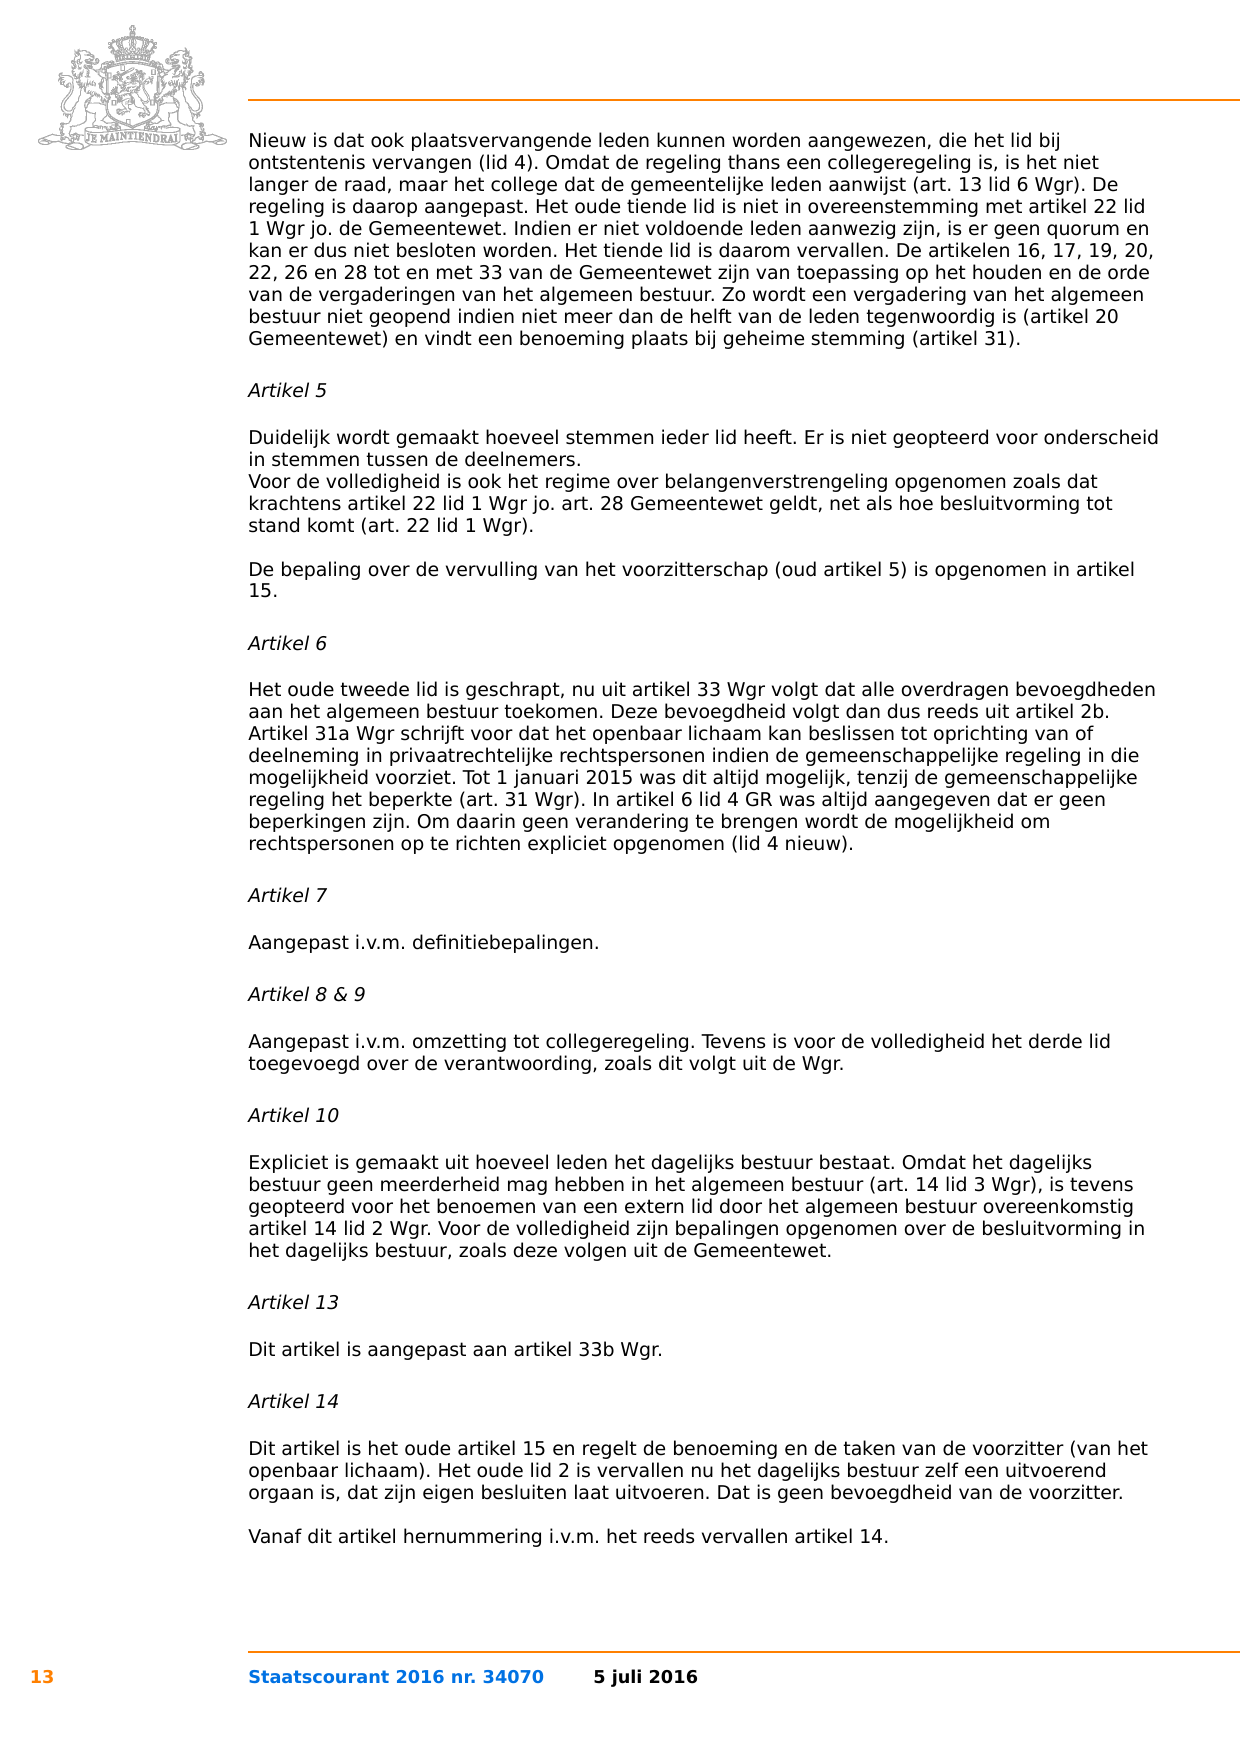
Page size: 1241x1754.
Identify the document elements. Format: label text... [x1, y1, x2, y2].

subtitle Artikel 8 & 9 [248, 984, 1163, 1006]
text Het oude tweede lid is geschrapt, nu uit artikel 33 Wgr volgt dat alle overdragen bevoegdheden aan het algemeen bestuur toekomen. Deze bevoegdheid volgt dan dus reeds uit artikel 2b. [248, 679, 1163, 723]
text Aangepast i.v.m. omzetting tot collegeregeling. Tevens is voor de volledigheid het derde lid toegevoegd over de verantwoording, zoals dit volgt uit de Wgr. [248, 1031, 1163, 1075]
subtitle Artikel 7 [248, 885, 1163, 907]
text Expliciet is gemaakt uit hoeveel leden het dagelijks bestuur bestaat. Omdat het dagelijks bestuur geen meerderheid mag hebben in het algemeen bestuur (art. 14 lid 3 Wgr), is tevens geopteerd voor het benoemen van een extern lid door het algemeen bestuur overeenkomstig artikel 14 lid 2 Wgr. Voor de volledigheid zijn bepalingen opgenomen over de besluitvorming in het dagelijks bestuur, zoals deze volgen uit de Gemeentewet. [248, 1152, 1163, 1262]
subtitle Artikel 5 [248, 380, 1163, 402]
subtitle Artikel 14 [248, 1391, 1163, 1413]
text De bepaling over de vervulling van het voorzitterschap (oud artikel 5) is opgenomen in artikel 15. [248, 558, 1163, 602]
subtitle Artikel 6 [248, 632, 1163, 654]
text Dit artikel is het oude artikel 15 en regelt de benoeming en de taken van de voorzitter (van het openbaar lichaam). Het oude lid 2 is vervallen nu het dagelijks bestuur zelf een uitvoerend orgaan is, dat zijn eigen besluiten laat uitvoeren. Dat is geen bevoegdheid van de voorzitter. [248, 1438, 1163, 1504]
subtitle Artikel 10 [248, 1105, 1163, 1127]
text Artikel 31a Wgr schrijft voor dat het openbaar lichaam kan beslissen tot oprichting van of deelneming in privaatrechtelijke rechtspersonen indien de gemeenschappelijke regeling in die mogelijkheid voorziet. Tot 1 januari 2015 was dit altijd mogelijk, tenzij de gemeenschappelijke regeling het beperkte (art. 31 Wgr). In artikel 6 lid 4 GR was altijd aangegeven dat er geen beperkingen zijn. Om daarin geen verandering te brengen wordt de mogelijkheid om rechtspersonen op te richten expliciet opgenomen (lid 4 nieuw). [248, 723, 1163, 855]
text Aangepast i.v.m. definitiebepalingen. [248, 932, 1163, 954]
text Dit artikel is aangepast aan artikel 33b Wgr. [248, 1339, 1163, 1361]
text Voor de volledigheid is ook het regime over belangenverstrengeling opgenomen zoals dat krachtens artikel 22 lid 1 Wgr jo. art. 28 Gemeentewet geldt, net als hoe besluitvorming tot stand komt (art. 22 lid 1 Wgr). [248, 471, 1163, 537]
text Vanaf dit artikel hernummering i.v.m. het reeds vervallen artikel 14. [248, 1526, 1163, 1548]
picture [38, 25, 227, 150]
subtitle Artikel 13 [248, 1292, 1163, 1314]
text Nieuw is dat ook plaatsvervangende leden kunnen worden aangewezen, die het lid bij ontstentenis vervangen (lid 4). Omdat de regeling thans een collegeregeling is, is het niet langer de raad, maar het college dat de gemeentelijke leden aanwijst (art. 13 lid 6 Wgr). De regeling is daarop aangepast. Het oude tiende lid is niet in overeenstemming met artikel 22 lid 1 Wgr jo. de Gemeentewet. Indien er niet voldoende leden aanwezig zijn, is er geen quorum en kan er dus niet besloten worden. Het tiende lid is daarom vervallen. De artikelen 16, 17, 19, 20, 22, 26 en 28 tot en met 33 van de Gemeentewet zijn van toepassing op het houden en de orde van de vergaderingen van het algemeen bestuur. Zo wordt een vergadering van het algemeen bestuur niet geopend indien niet meer dan de helft van de leden tegenwoordig is (artikel 20 Gemeentewet) en vindt een benoeming plaats bij geheime stemming (artikel 31). [248, 130, 1163, 350]
text Duidelijk wordt gemaakt hoeveel stemmen ieder lid heeft. Er is niet geopteerd voor onderscheid in stemmen tussen de deelnemers. [248, 427, 1163, 471]
